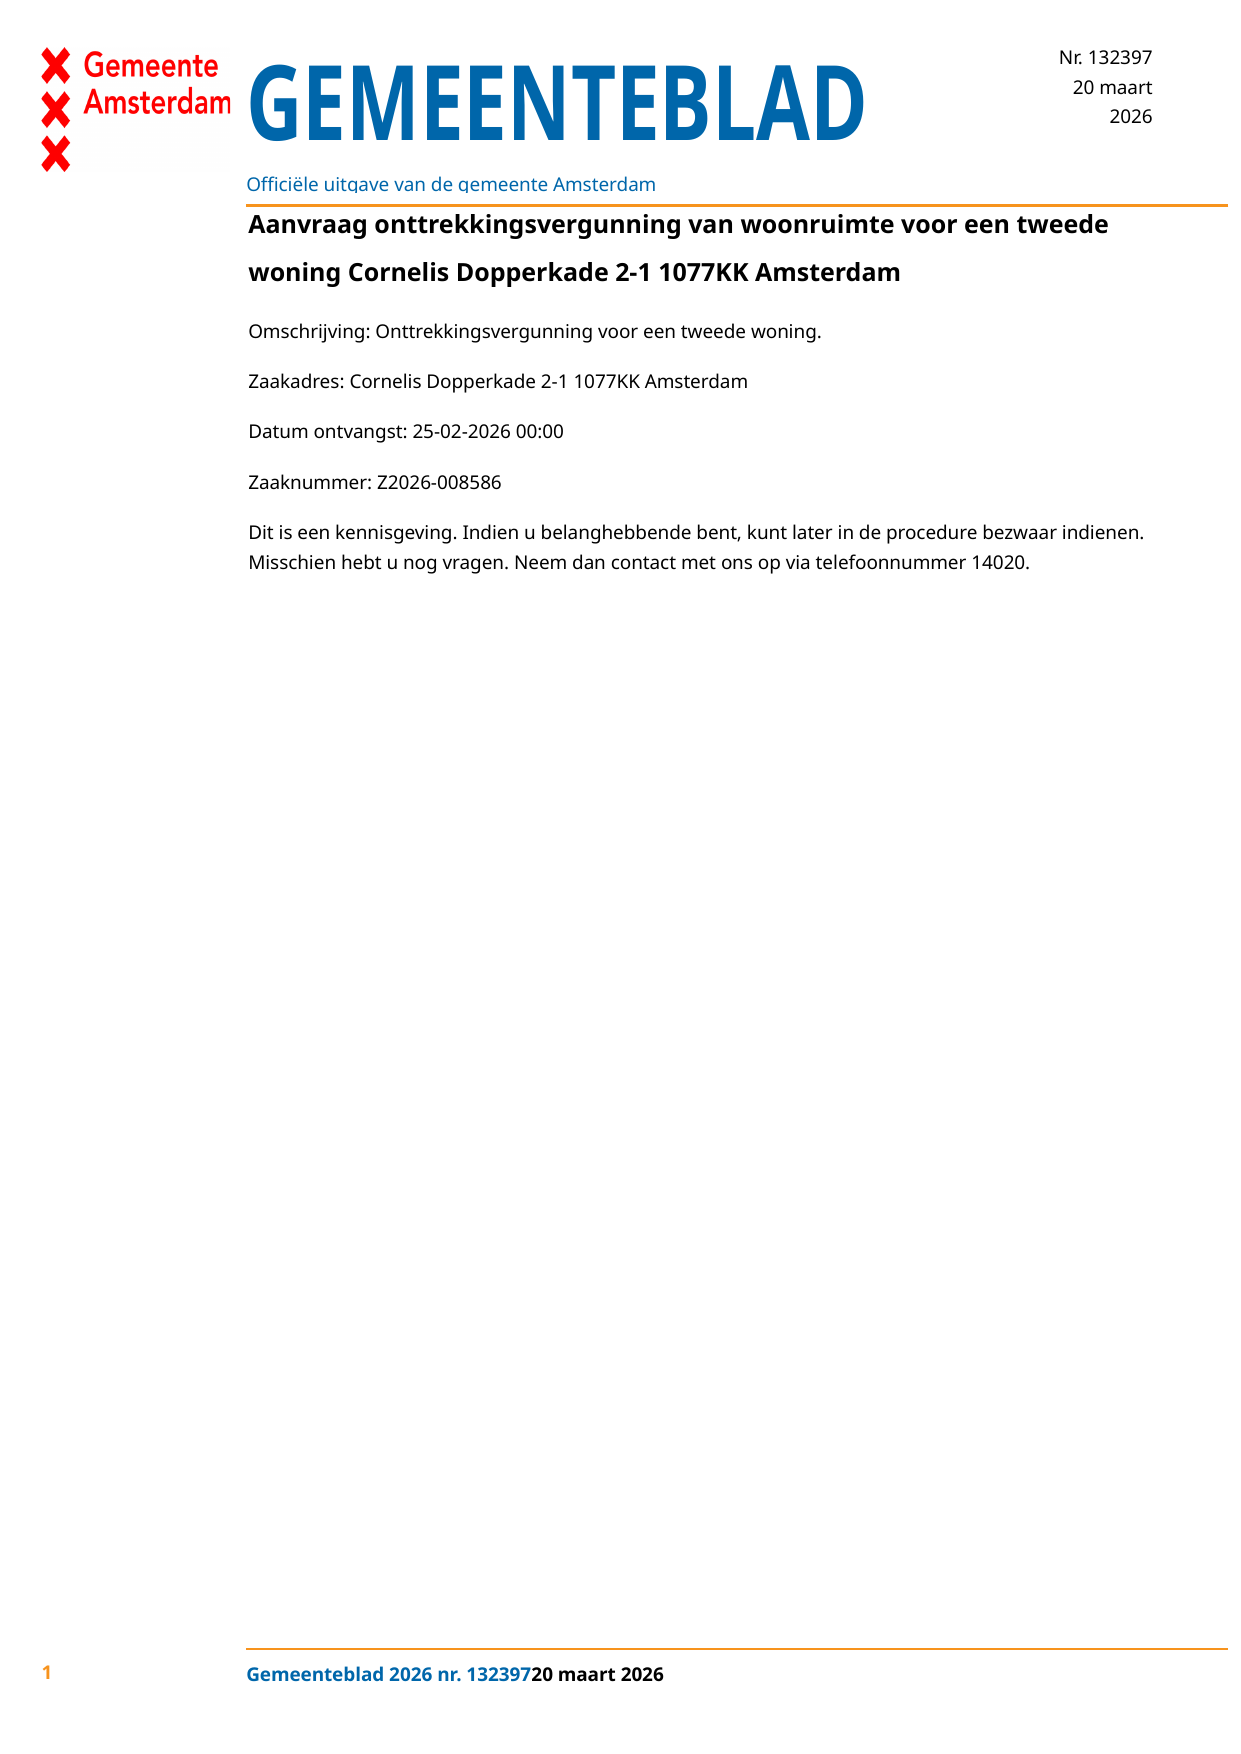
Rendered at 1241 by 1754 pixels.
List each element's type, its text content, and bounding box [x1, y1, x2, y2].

picture [41, 47, 231, 172]
text Datum ontvangst: 25-02-2026 00:00 [248, 419, 1152, 444]
text Zaakadres: Cornelis Dopperkade 2-1 1077KK Amsterdam [248, 368, 1152, 394]
text Dit is een kennisgeving. Indien u belanghebbende bent, kunt later in de procedure bezwaar indienen. Misschien hebt u nog vragen. Neem dan contact met ons op via telefoonnummer 14020. [248, 519, 1152, 575]
text Aanvraag onttrekkingsvergunning van woonruimte voor een tweede woning Cornelis Dopperkade 2-1 1077KK Amsterdam [248, 207, 1152, 288]
text Zaaknummer: Z2026-008586 [248, 469, 1152, 495]
text Omschrijving: Onttrekkingsvergunning voor een tweede woning. [248, 318, 1152, 344]
